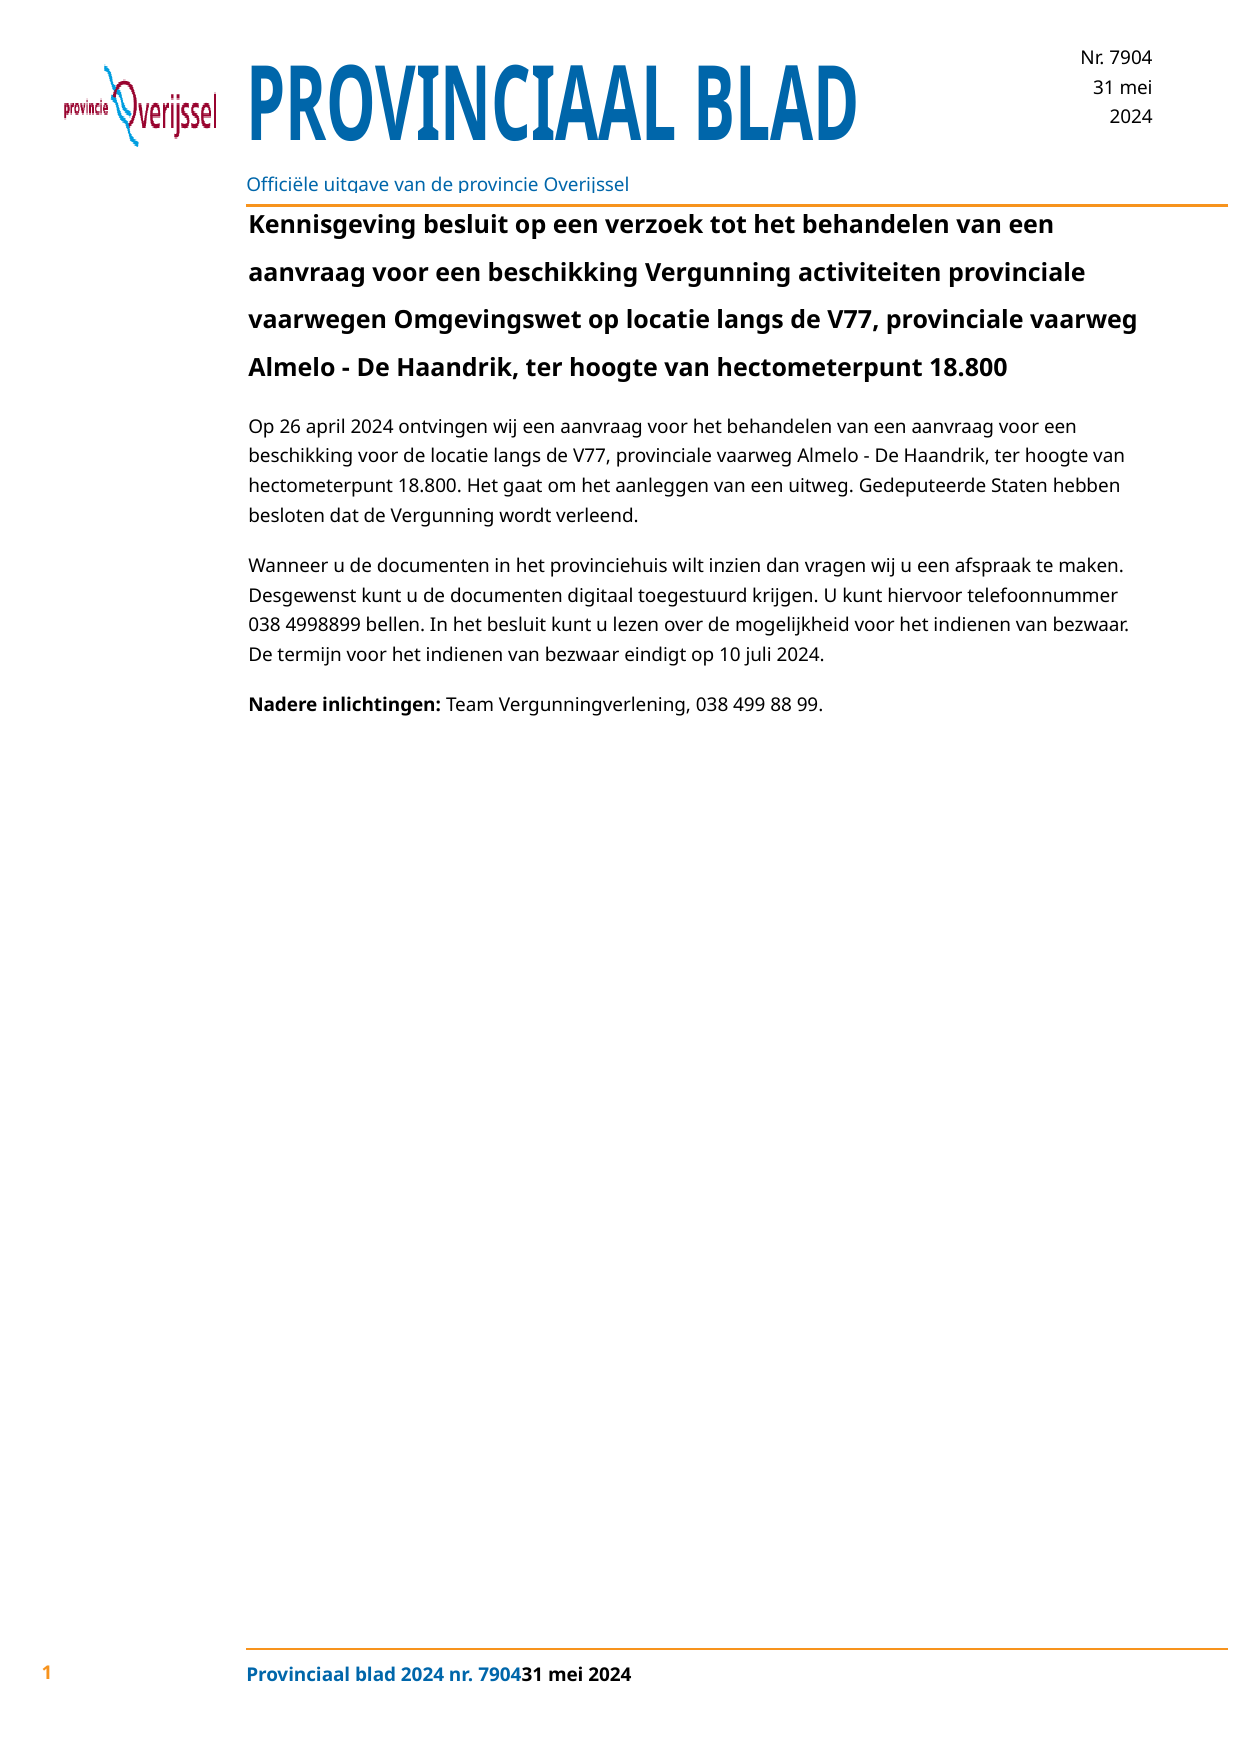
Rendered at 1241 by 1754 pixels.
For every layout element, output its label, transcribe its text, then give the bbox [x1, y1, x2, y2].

text Wanneer u de documenten in het provinciehuis wilt inzien dan vragen wij u een afspraak te maken. Desgewenst kunt u de documenten digitaal toegestuurd krijgen. U kunt hiervoor telefoonnummer 038 4998899 bellen. In het besluit kunt u lezen over de mogelijkheid voor het indienen van bezwaar. De termijn voor het indienen van bezwaar eindigt op 10 juli 2024. [248, 552, 1152, 667]
text Op 26 april 2024 ontvingen wij een aanvraag voor het behandelen van een aanvraag voor een beschikking voor de locatie langs de V77, provinciale vaarweg Almelo - De Haandrik, ter hoogte van hectometerpunt 18.800. Het gaat om het aanleggen van een uitweg. Gedeputeerde Staten hebben besloten dat de Vergunning wordt verleend. [248, 413, 1152, 528]
picture [41, 47, 231, 172]
text Kennisgeving besluit op een verzoek tot het behandelen van een aanvraag voor een beschikking Vergunning activiteiten provinciale vaarwegen Omgevingswet op locatie langs de V77, provinciale vaarweg Almelo - De Haandrik, ter hoogte van hectometerpunt 18.800 [248, 207, 1152, 384]
text Nadere inlichtingen: Team Vergunningverlening, 038 499 88 99. [248, 691, 1152, 717]
